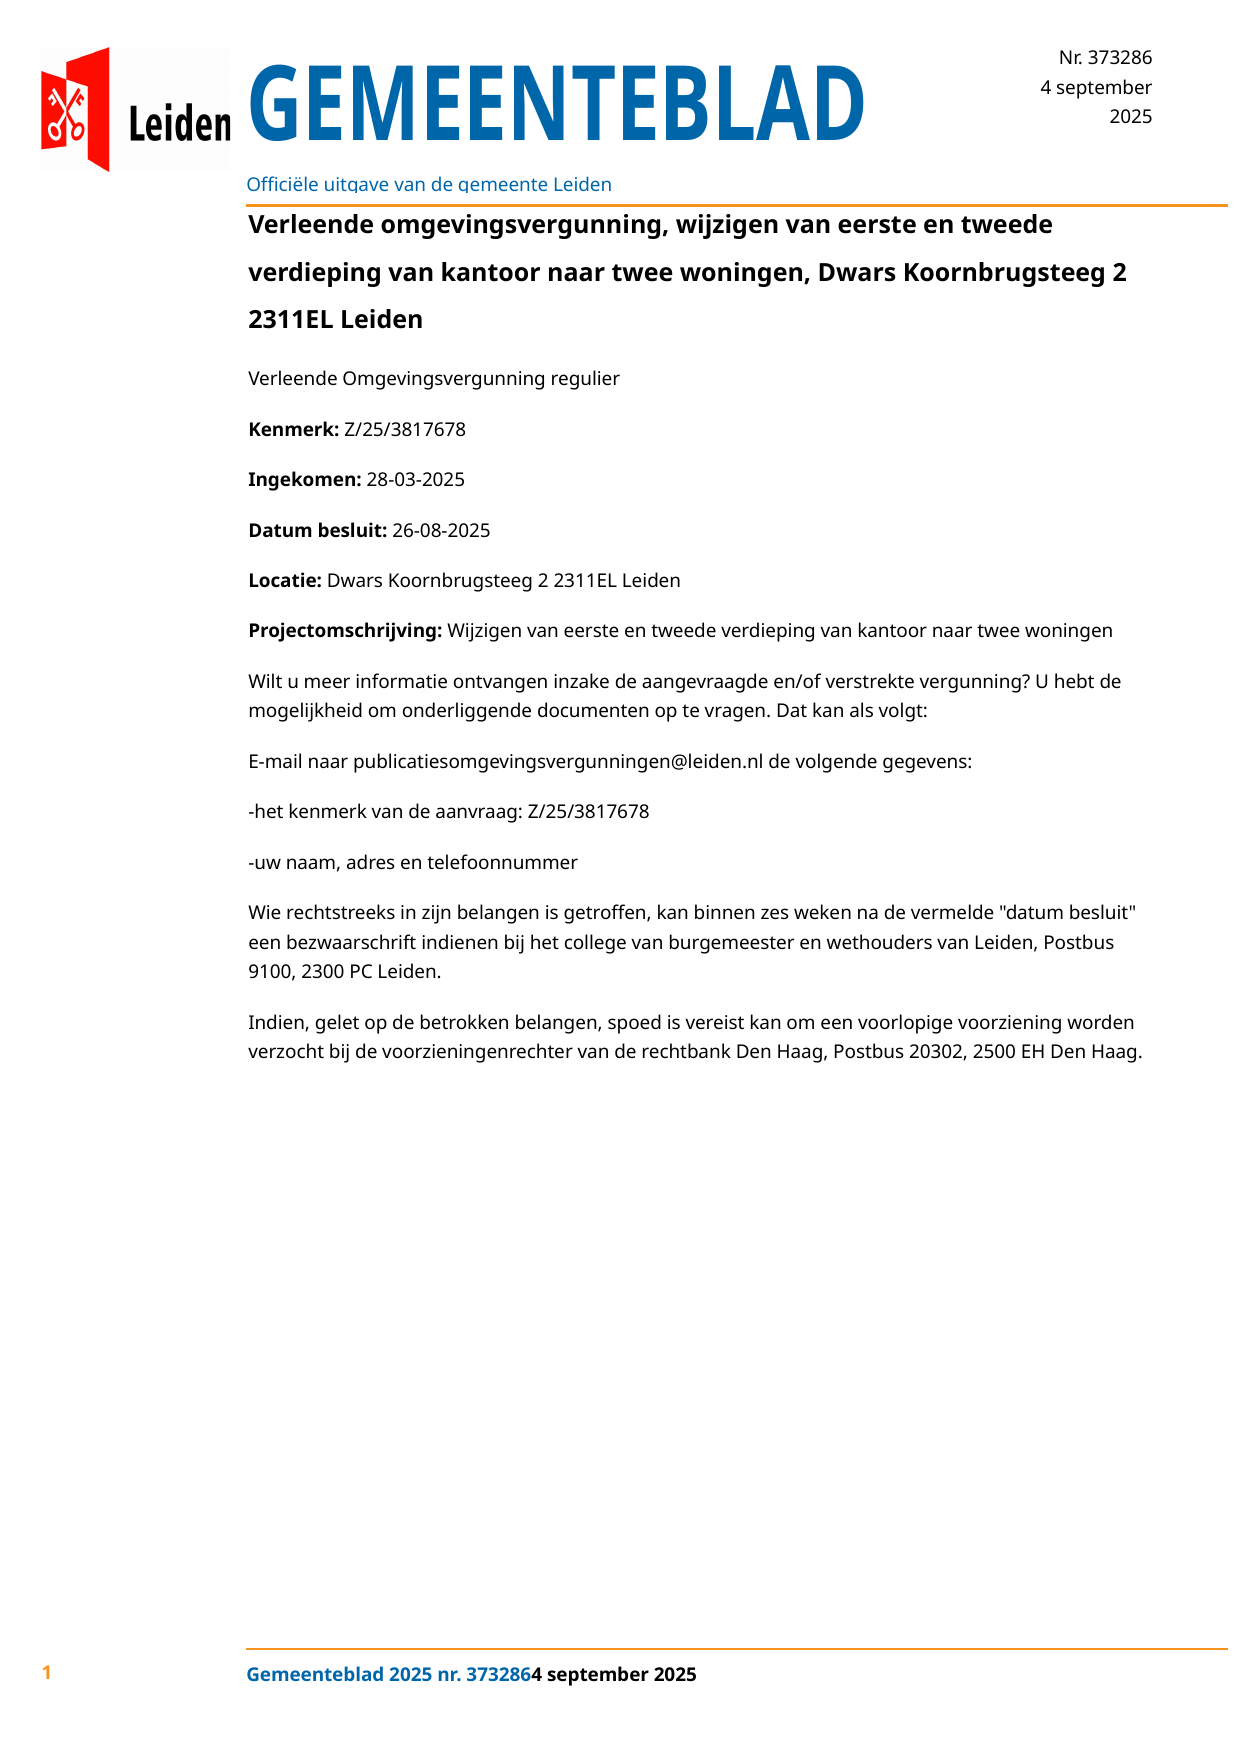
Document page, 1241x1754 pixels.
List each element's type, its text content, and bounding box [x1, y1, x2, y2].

text -uw naam, adres en telefoonnummer [248, 849, 1152, 874]
text Verleende omgevingsvergunning, wijzigen van eerste en tweede verdieping van kantoor naar twee woningen, Dwars Koornbrugsteeg 2 2311EL Leiden [248, 207, 1152, 336]
text Verleende Omgevingsvergunning regulier [248, 366, 1152, 391]
text Ingekomen: 28-03-2025 [248, 466, 1152, 492]
text Wilt u meer informatie ontvangen inzake de aangevraagde en/of verstrekte vergunning? U hebt de mogelijkheid om onderliggende documenten op te vragen. Dat kan als volgt: [248, 668, 1152, 723]
text Indien, gelet op de betrokken belangen, spoed is vereist kan om een voorlopige voorziening worden verzocht bij de voorzieningenrechter van de rechtbank Den Haag, Postbus 20302, 2500 EH Den Haag. [248, 1009, 1152, 1064]
text E-mail naar publicatiesomgevingsvergunningen@leiden.nl de volgende gegevens: [248, 748, 1152, 774]
picture [41, 47, 231, 172]
text -het kenmerk van de aanvraag: Z/25/3817678 [248, 798, 1152, 824]
text Wie rechtstreeks in zijn belangen is getroffen, kan binnen zes weken na de vermelde "datum besluit" een bezwaarschrift indienen bij het college van burgemeester en wethouders van Leiden, Postbus 9100, 2300 PC Leiden. [248, 899, 1152, 984]
text Projectomschrijving: Wijzigen van eerste en tweede verdieping van kantoor naar twee woningen [248, 618, 1152, 643]
text Kenmerk: Z/25/3817678 [248, 416, 1152, 442]
text Datum besluit: 26-08-2025 [248, 517, 1152, 542]
text Locatie: Dwars Koornbrugsteeg 2 2311EL Leiden [248, 567, 1152, 593]
